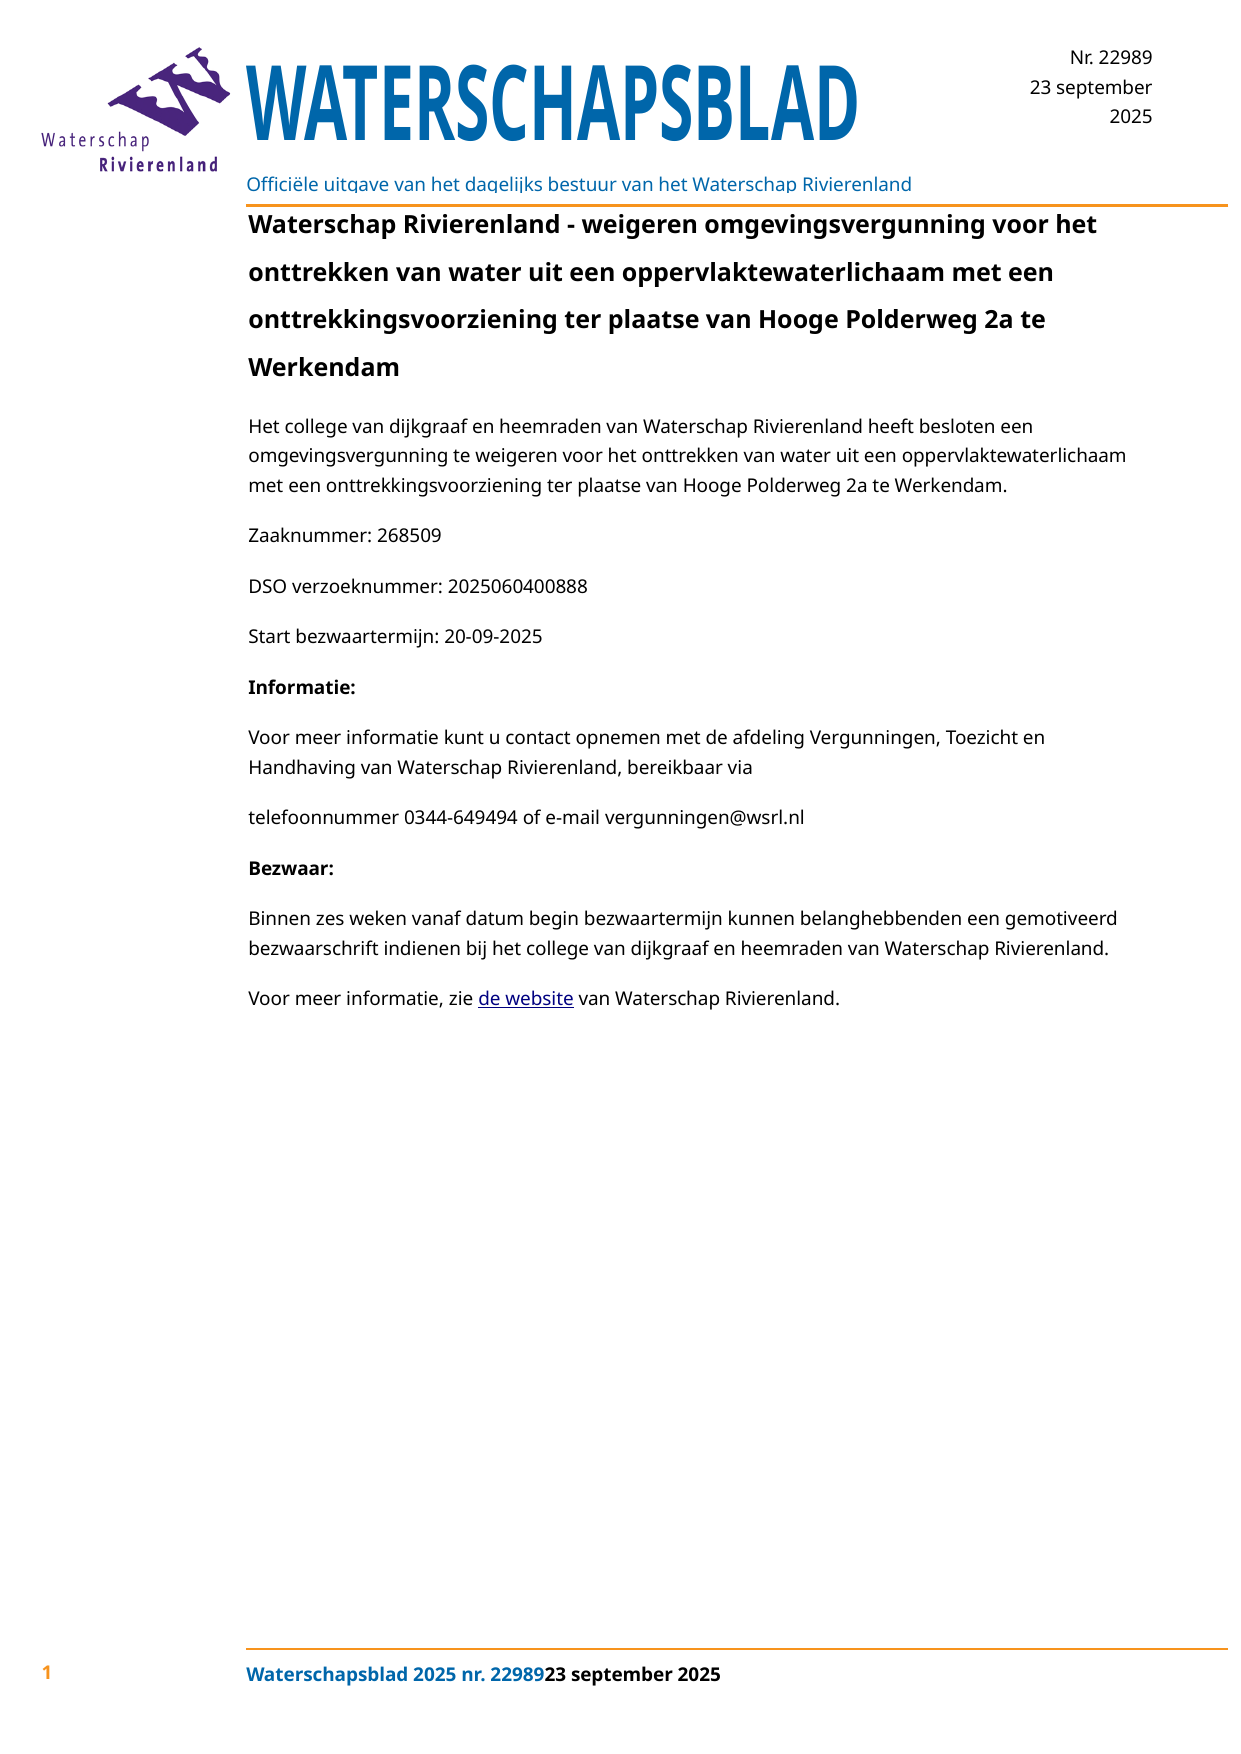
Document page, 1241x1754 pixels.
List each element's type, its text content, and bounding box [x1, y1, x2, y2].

text Start bezwaartermijn: 20-09-2025 [248, 623, 1152, 649]
text telefoonnummer 0344-649494 of e-mail vergunningen@wsrl.nl [248, 804, 1152, 830]
text Voor meer informatie, zie de website van Waterschap Rivierenland. [248, 985, 1152, 1011]
text Binnen zes weken vanaf datum begin bezwaartermijn kunnen belanghebbenden een gemotiveerd bezwaarschrift indienen bij het college van dijkgraaf en heemraden van Waterschap Rivierenland. [248, 905, 1152, 961]
text Waterschap Rivierenland - weigeren omgevingsvergunning voor het onttrekken van water uit een oppervlaktewaterlichaam met een onttrekkingsvoorziening ter plaatse van Hooge Polderweg 2a te Werkendam [248, 207, 1152, 384]
picture [41, 47, 231, 172]
text Het college van dijkgraaf en heemraden van Waterschap Rivierenland heeft besloten een omgevingsvergunning te weigeren voor het onttrekken van water uit een oppervlaktewaterlichaam met een onttrekkingsvoorziening ter plaatse van Hooge Polderweg 2a te Werkendam. [248, 413, 1152, 498]
text Bezwaar: [248, 855, 1152, 881]
text DSO verzoeknummer: 2025060400888 [248, 573, 1152, 599]
text Informatie: [248, 674, 1152, 700]
text Voor meer informatie kunt u contact opnemen met de afdeling Vergunningen, Toezicht en Handhaving van Waterschap Rivierenland, bereikbaar via [248, 724, 1152, 780]
text Zaaknummer: 268509 [248, 523, 1152, 548]
